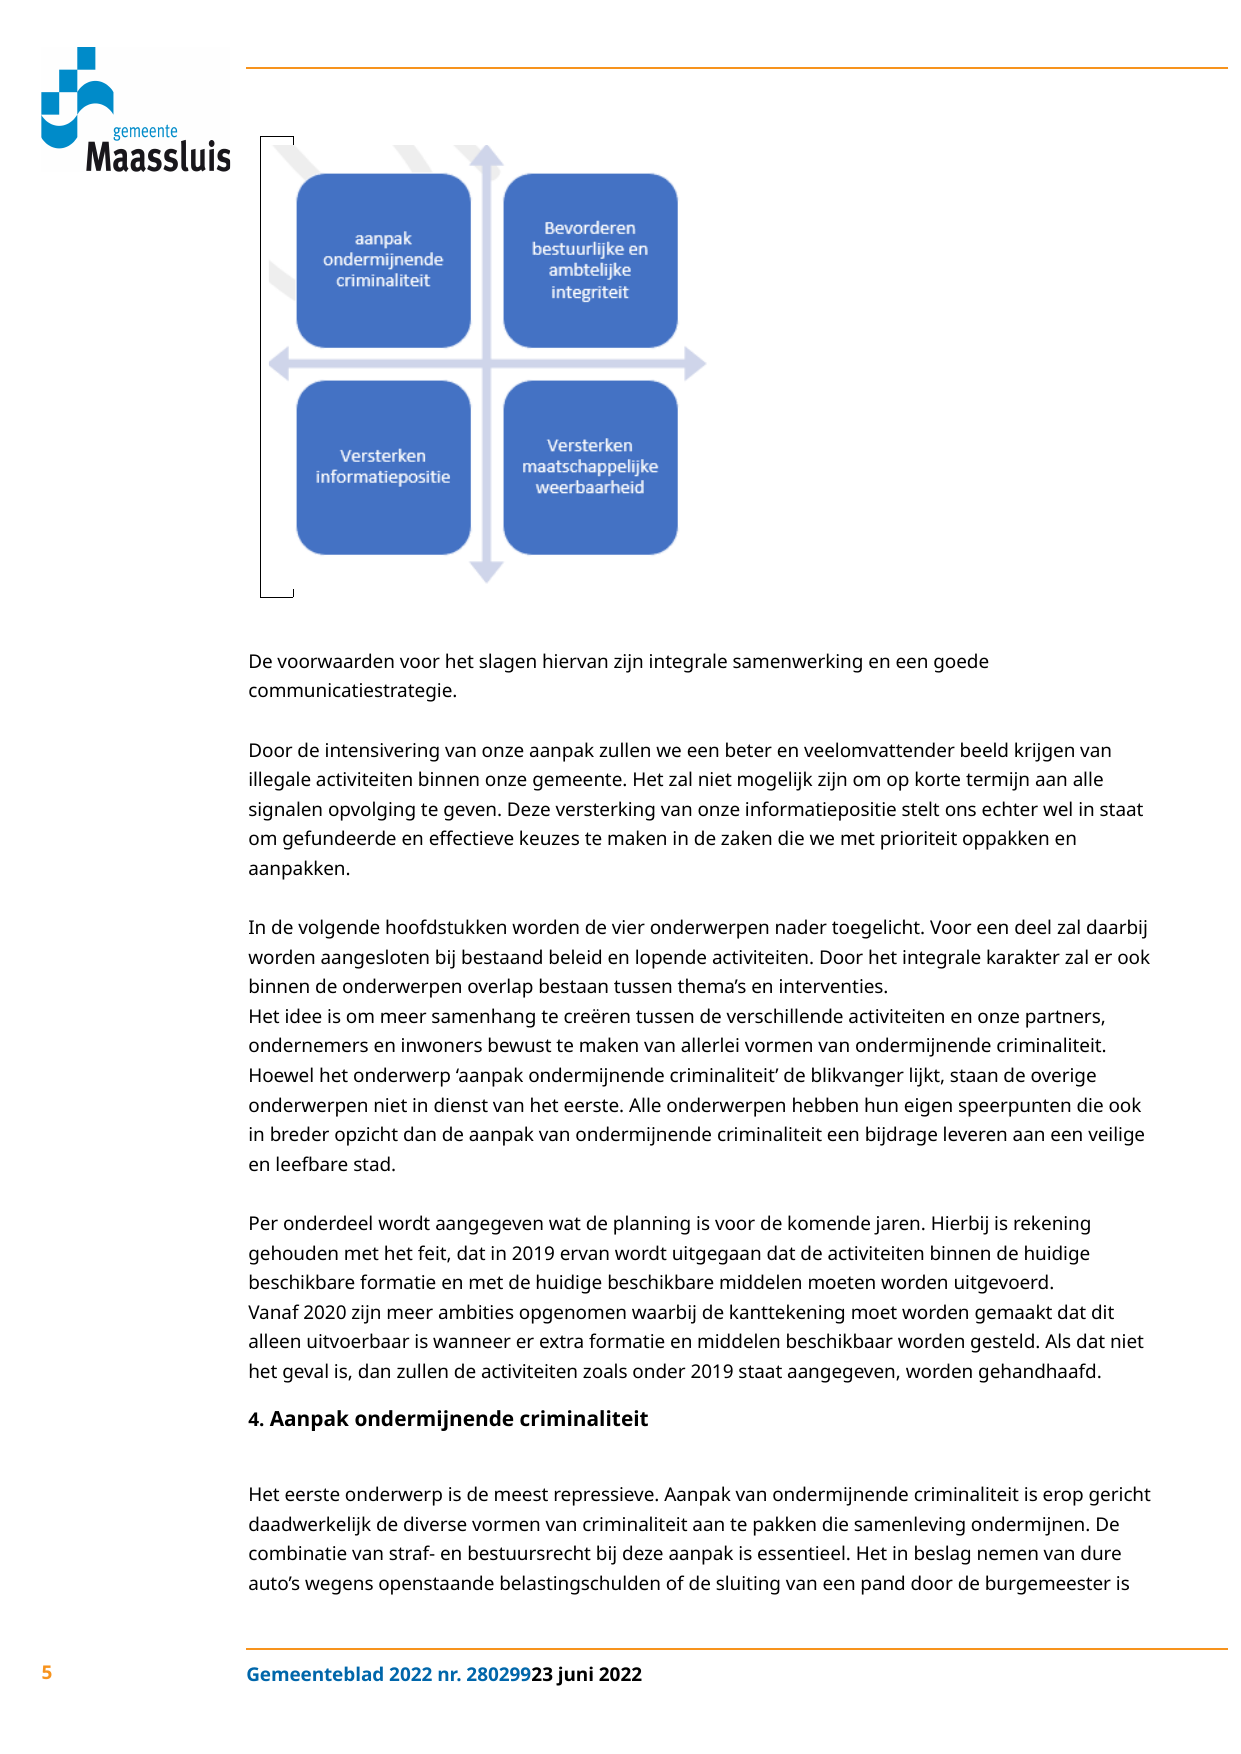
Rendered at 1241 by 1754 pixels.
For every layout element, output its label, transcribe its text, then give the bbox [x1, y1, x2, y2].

text Het idee is om meer samenhang te creëren tussen de verschillende activiteiten en onze partners, ondernemers en inwoners bewust te maken van allerlei vormen van ondermijnende criminaliteit. Hoewel het onderwerp ‘aanpak ondermijnende criminaliteit’ de blikvanger lijkt, staan de overige onderwerpen niet in dienst van het eerste. Alle onderwerpen hebben hun eigen speerpunten die ook in breder opzicht dan de aanpak van ondermijnende criminaliteit een bijdrage leveren aan een veilige en leefbare stad. [248, 1003, 1152, 1177]
picture [41, 47, 77, 92]
text In de volgende hoofdstukken worden de vier onderwerpen nader toegelicht. Voor een deel zal daarbij worden aangesloten bij bestaand beleid en lopende activiteiten. Door het integrale karakter zal er ook binnen de onderwerpen overlap bestaan tussen thema’s en interventies. [248, 914, 1152, 999]
text Per onderdeel wordt aangegeven wat de planning is voor de komende jaren. Hierbij is rekening gehouden met het feit, dat in 2019 ervan wordt uitgegaan dat de activiteiten binnen de huidige beschikbare formatie en met de huidige beschikbare middelen moeten worden uitgevoerd. [248, 1210, 1152, 1295]
picture [268, 145, 712, 589]
text Het eerste onderwerp is de meest repressieve. Aanpak van ondermijnende criminaliteit is erop gericht daadwerkelijk de diverse vormen van criminaliteit aan te pakken die samenleving ondermijnen. De combinatie van straf- en bestuursrecht bij deze aanpak is essentieel. Het in beslag nemen van dure auto’s wegens openstaande belastingschulden of de sluiting van een pand door de burgemeester is [248, 1481, 1152, 1596]
text Door de intensivering van onze aanpak zullen we een beter en veelomvattender beeld krijgen van illegale activiteiten binnen onze gemeente. Het zal niet mogelijk zijn om op korte termijn aan alle signalen opvolging te geven. Deze versterking van onze informatiepositie stelt ons echter wel in staat om gefundeerde en effectieve keuzes te maken in de zaken die we met prioriteit oppakken en aanpakken. [248, 737, 1152, 881]
picture [41, 47, 231, 172]
text De voorwaarden voor het slagen hiervan zijn integrale samenwerking en een goede communicatiestrategie. [248, 648, 1152, 703]
text Vanaf 2020 zijn meer ambities opgenomen waarbij de kanttekening moet worden gemaakt dat dit alleen uitvoerbaar is wanneer er extra formatie en middelen beschikbaar worden gesteld. Als dat niet het geval is, dan zullen de activiteiten zoals onder 2019 staat aangegeven, worden gehandhaafd. [248, 1299, 1152, 1384]
text 4. Aanpak ondermijnende criminaliteit [248, 1404, 1152, 1432]
